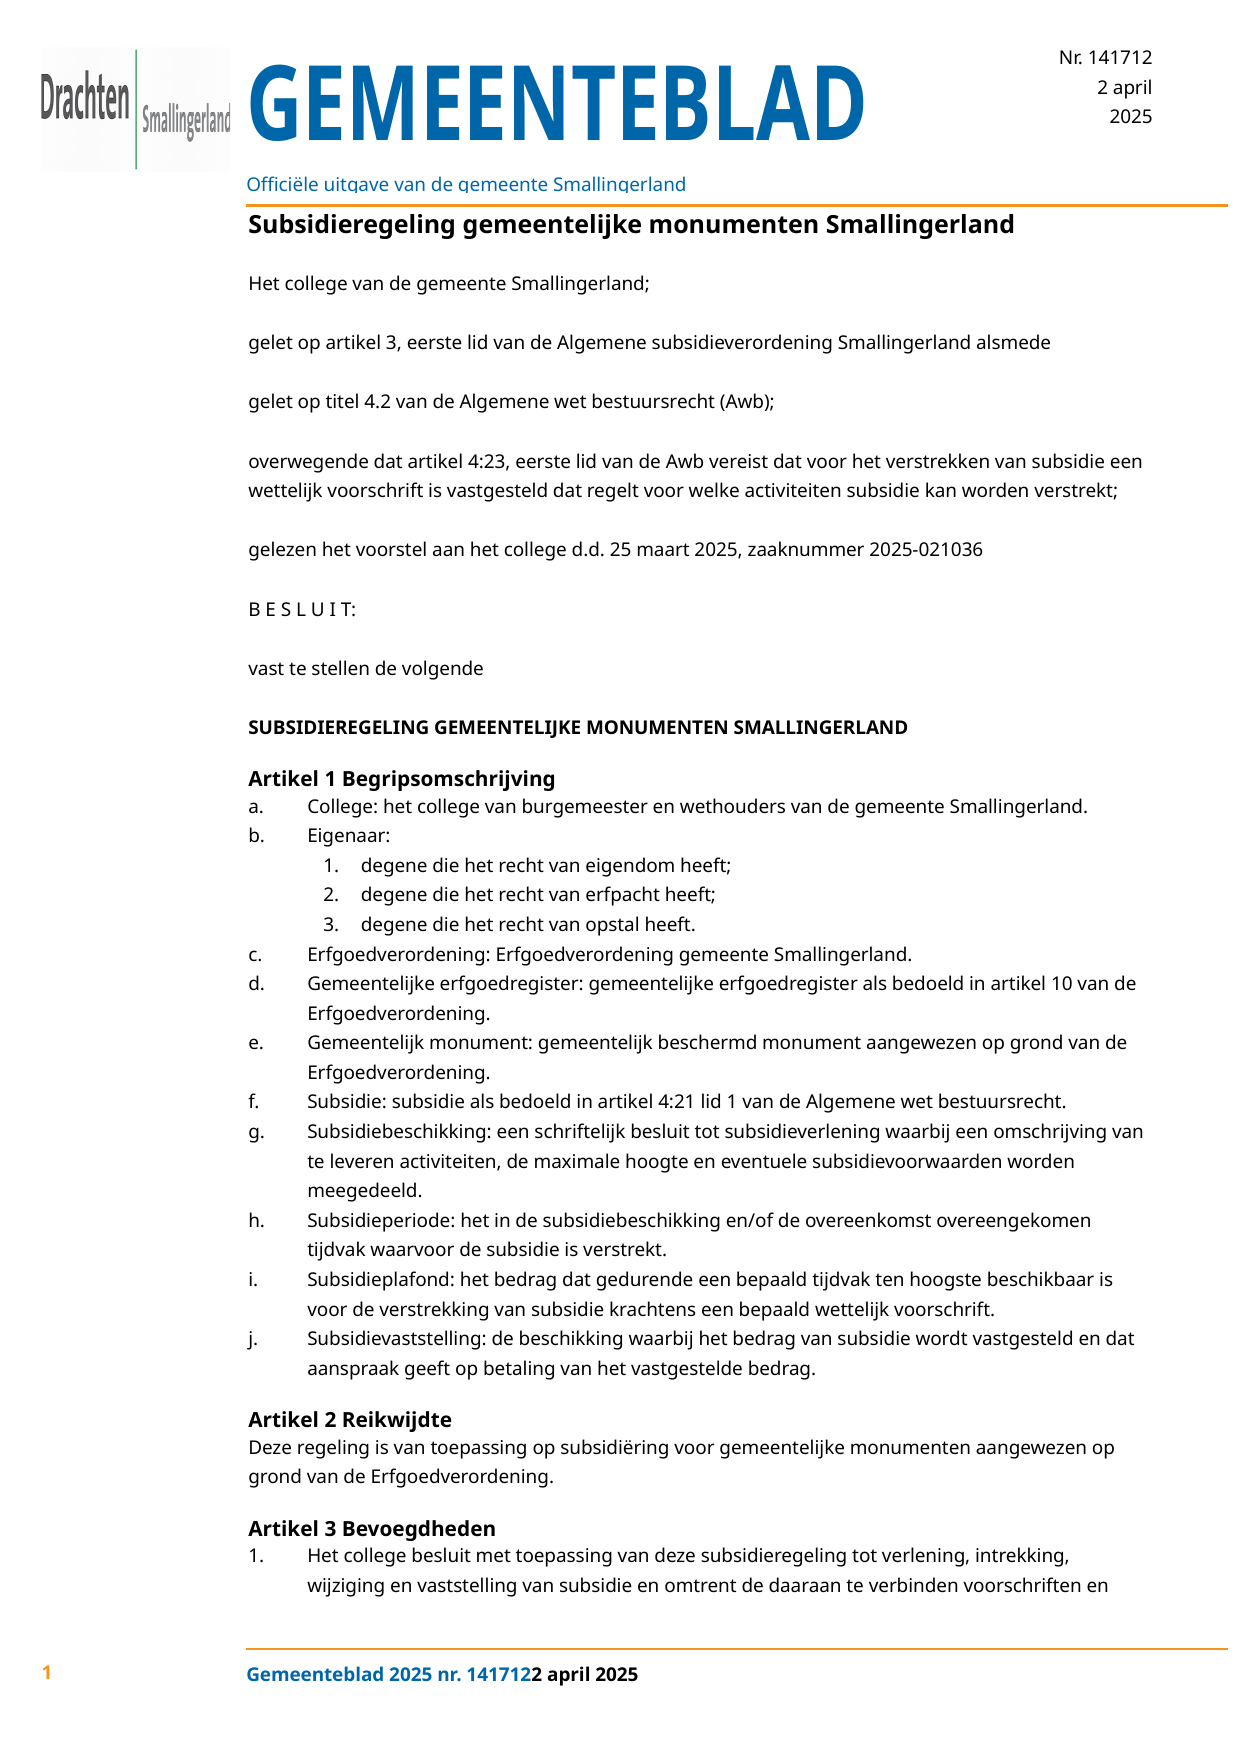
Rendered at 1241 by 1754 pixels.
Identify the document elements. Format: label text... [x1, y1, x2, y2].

list Erfgoedverordening: Erfgoedverordening gemeente Smallingerland. [248, 941, 1152, 967]
list Subsidiebeschikking: een schriftelijk besluit tot subsidieverlening waarbij een omschrijving van te leveren activiteiten, de maximale hoogte en eventuele subsidievoorwaarden worden meegedeeld. [248, 1118, 1152, 1203]
picture [41, 47, 231, 172]
list degene die het recht van erfpacht heeft; [323, 882, 1152, 907]
text B E S L U I T: [248, 596, 1152, 621]
list Het college besluit met toepassing van deze subsidieregeling tot verlening, intrekking, wijziging en vaststelling van subsidie en omtrent de daaraan te verbinden voorschriften en [248, 1542, 1152, 1598]
text Artikel 1 Begripsomschrijving [248, 764, 1152, 793]
list Subsidieplafond: het bedrag dat gedurende een bepaald tijdvak ten hoogste beschikbaar is voor de verstrekking van subsidie krachtens een bepaald wettelijk voorschrift. [248, 1266, 1152, 1322]
list degene die het recht van eigendom heeft; [323, 852, 1152, 878]
text SUBSIDIEREGELING GEMEENTELIJKE MONUMENTEN SMALLINGERLAND [248, 714, 1152, 740]
text Het college van de gemeente Smallingerland; [248, 270, 1152, 296]
list College: het college van burgemeester en wethouders van de gemeente Smallingerland. [248, 793, 1152, 819]
text gelet op titel 4.2 van de Algemene wet bestuursrecht (Awb); [248, 389, 1152, 414]
text overwegende dat artikel 4:23, eerste lid van de Awb vereist dat voor het verstrekken van subsidie een wettelijk voorschrift is vastgesteld dat regelt voor welke activiteiten subsidie kan worden verstrekt; [248, 448, 1152, 503]
list Subsidievaststelling: de beschikking waarbij het bedrag van subsidie wordt vastgesteld en dat aanspraak geeft op betaling van het vastgestelde bedrag. [248, 1325, 1152, 1381]
list Eigenaar: [248, 822, 1152, 848]
list Subsidieperiode: het in de subsidiebeschikking en/of de overeenkomst overeengekomen tijdvak waarvoor de subsidie is verstrekt. [248, 1207, 1152, 1262]
text Subsidieregeling gemeentelijke monumenten Smallingerland [248, 207, 1152, 241]
list degene die het recht van opstal heeft. [323, 911, 1152, 937]
text gelezen het voorstel aan het college d.d. 25 maart 2025, zaaknummer 2025-021036 [248, 537, 1152, 562]
text gelet op artikel 3, eerste lid van de Algemene subsidieverordening Smallingerland alsmede [248, 329, 1152, 355]
text Deze regeling is van toepassing op subsidiëring voor gemeentelijke monumenten aangewezen op grond van de Erfgoedverordening. [248, 1434, 1152, 1489]
text Artikel 3 Bevoegdheden [248, 1514, 1152, 1542]
list Gemeentelijk monument: gemeentelijk beschermd monument aangewezen op grond van de Erfgoedverordening. [248, 1029, 1152, 1085]
text vast te stellen de volgende [248, 655, 1152, 681]
list Subsidie: subsidie als bedoeld in artikel 4:21 lid 1 van de Algemene wet bestuursrecht. [248, 1089, 1152, 1114]
list Gemeentelijke erfgoedregister: gemeentelijke erfgoedregister als bedoeld in artikel 10 van de Erfgoedverordening. [248, 970, 1152, 1026]
text Artikel 2 Reikwijdte [248, 1405, 1152, 1434]
